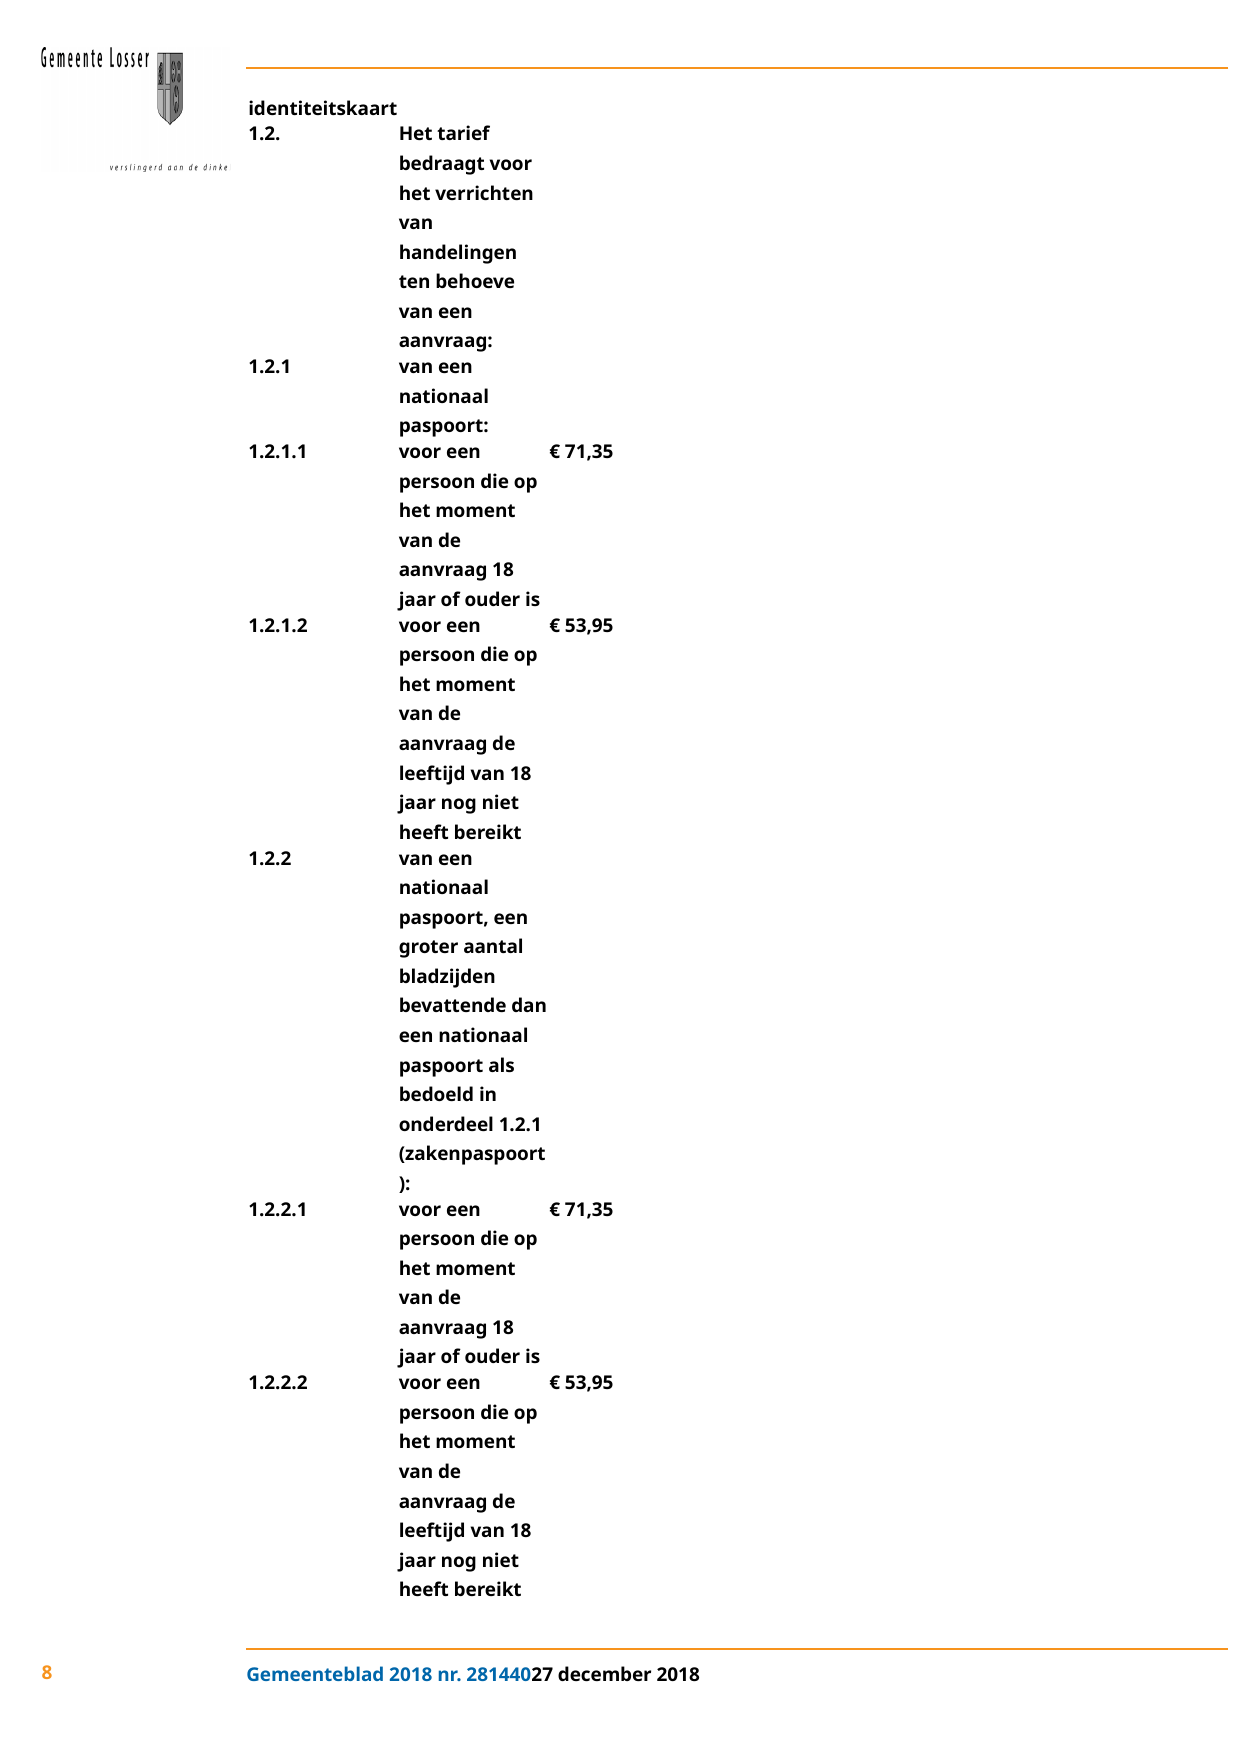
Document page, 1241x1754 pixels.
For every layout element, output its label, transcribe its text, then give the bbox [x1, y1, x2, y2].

table_cell [549, 353, 700, 438]
table_cell 1.2.1.2 [248, 612, 398, 845]
table_cell € 71,35 [549, 1196, 700, 1369]
table_cell 1.2.1.1 [248, 438, 398, 612]
table_cell voor een persoon die op het moment van de aanvraag 18 jaar of ouder is [399, 438, 549, 612]
table_cell van een nationaal paspoort: [399, 353, 549, 438]
table_cell € 71,35 [549, 438, 700, 612]
table_cell 1.2.2 [248, 845, 398, 1196]
table_cell 1.2.2.2 [248, 1370, 398, 1602]
table_cell € 53,95 [549, 1370, 700, 1602]
table_cell [549, 121, 700, 353]
table_cell voor een persoon die op het moment van de aanvraag 18 jaar of ouder is [399, 1196, 549, 1369]
picture [41, 47, 231, 172]
table_cell 1.2. [248, 121, 398, 353]
table_cell van een nationaal paspoort, een groter aantal bladzijden bevattende dan een nationaal paspoort als bedoeld in onderdeel 1.2.1 (zakenpaspoort): [399, 845, 549, 1196]
table_cell 1.2.1 [248, 353, 398, 438]
table_cell identiteitskaart [248, 95, 549, 121]
table_cell € 53,95 [549, 612, 700, 845]
table_cell voor een persoon die op het moment van de aanvraag de leeftijd van 18 jaar nog niet heeft bereikt [399, 612, 549, 845]
table_cell 1.2.2.1 [248, 1196, 398, 1369]
table_cell voor een persoon die op het moment van de aanvraag de leeftijd van 18 jaar nog niet heeft bereikt [399, 1370, 549, 1602]
table_cell [549, 845, 700, 1196]
table_cell Het tarief bedraagt voor het verrichten van handelingen ten behoeve van een aanvraag: [399, 121, 549, 353]
